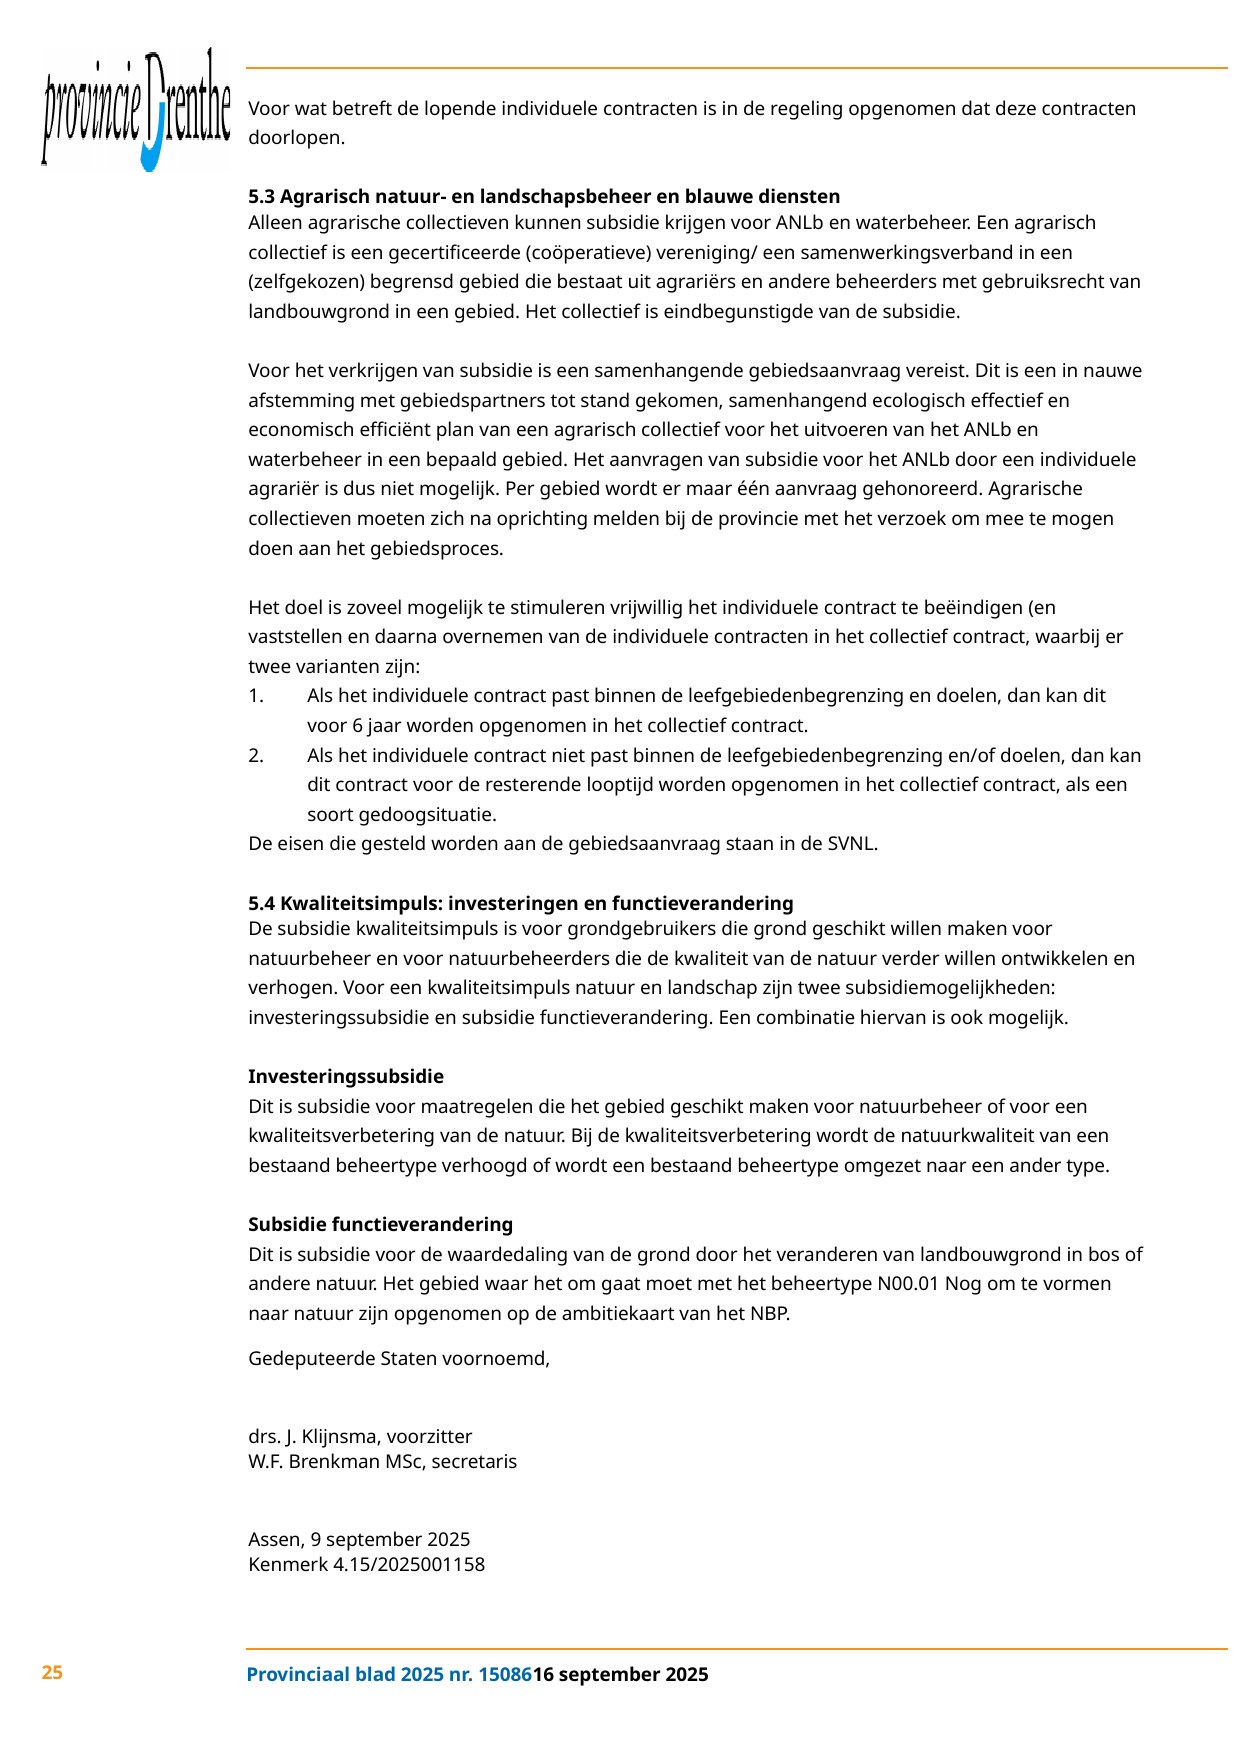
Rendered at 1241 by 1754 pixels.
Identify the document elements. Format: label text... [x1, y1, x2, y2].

text Subsidie functieverandering [248, 1211, 1152, 1237]
text Gedeputeerde Staten voornoemd, [248, 1346, 1152, 1371]
text W.F. Brenkman MSc, secretaris [248, 1448, 1152, 1474]
list Als het individuele contract niet past binnen de leefgebiedenbegrenzing en/of doelen, dan kan dit contract voor de resterende looptijd worden opgenomen in het collectief contract, als een soort gedoogsituatie. [248, 742, 1152, 827]
text Dit is subsidie voor de waardedaling van de grond door het veranderen van landbouwgrond in bos of andere natuur. Het gebied waar het om gaat moet met het beheertype N00.01 Nog om te vormen naar natuur zijn opgenomen op de ambitiekaart van het NBP. [248, 1241, 1152, 1326]
text 5.3 Agrarisch natuur- en landschapsbeheer en blauwe diensten [248, 183, 1152, 209]
text Voor het verkrijgen van subsidie is een samenhangende gebiedsaanvraag vereist. Dit is een in nauwe afstemming met gebiedspartners tot stand gekomen, samenhangend ecologisch effectief en economisch efficiënt plan van een agrarisch collectief voor het uitvoeren van het ANLb en waterbeheer in een bepaald gebied. Het aanvragen van subsidie voor het ANLb door een individuele agrariër is dus niet mogelijk. Per gebied wordt er maar één aanvraag gehonoreerd. Agrarische collectieven moeten zich na oprichting melden bij de provincie met het verzoek om mee te mogen doen aan het gebiedsproces. [248, 357, 1152, 560]
text drs. J. Klijnsma, voorzitter [248, 1423, 1152, 1448]
text Alleen agrarische collectieven kunnen subsidie krijgen voor ANLb en waterbeheer. Een agrarisch collectief is een gecertificeerde (coöperatieve) vereniging/ een samenwerkingsverband in een (zelfgekozen) begrensd gebied die bestaat uit agrariërs en andere beheerders met gebruiksrecht van landbouwgrond in een gebied. Het collectief is eindbegunstigde van de subsidie. [248, 209, 1152, 324]
list Als het individuele contract past binnen de leefgebiedenbegrenzing en doelen, dan kan dit voor 6 jaar worden opgenomen in het collectief contract. [248, 683, 1152, 738]
text 5.4 Kwaliteitsimpuls: investeringen en functieverandering [248, 890, 1152, 915]
text Het doel is zoveel mogelijk te stimuleren vrijwillig het individuele contract te beëindigen (en vaststellen en daarna overnemen van de individuele contracten in het collectief contract, waarbij er twee varianten zijn: [248, 594, 1152, 679]
text Assen, 9 september 2025 [248, 1526, 1152, 1551]
text Investeringssubsidie [248, 1063, 1152, 1089]
text Voor wat betreft de lopende individuele contracten is in de regeling opgenomen dat deze contracten doorlopen. [248, 95, 1152, 150]
text De eisen die gesteld worden aan de gebiedsaanvraag staan in de SVNL. [248, 831, 1152, 856]
text Dit is subsidie voor maatregelen die het gebied geschikt maken voor natuurbeheer of voor een kwaliteitsverbetering van de natuur. Bij de kwaliteitsverbetering wordt de natuurkwaliteit van een bestaand beheertype verhoogd of wordt een bestaand beheertype omgezet naar een ander type. [248, 1093, 1152, 1178]
text Kenmerk 4.15/2025001158 [248, 1551, 1152, 1577]
picture [41, 47, 231, 172]
text De subsidie kwaliteitsimpuls is voor grondgebruikers die grond geschikt willen maken voor natuurbeheer en voor natuurbeheerders die de kwaliteit van de natuur verder willen ontwikkelen en verhogen. Voor een kwaliteitsimpuls natuur en landschap zijn twee subsidiemogelijkheden: investeringssubsidie en subsidie functieverandering. Een combinatie hiervan is ook mogelijk. [248, 915, 1152, 1030]
